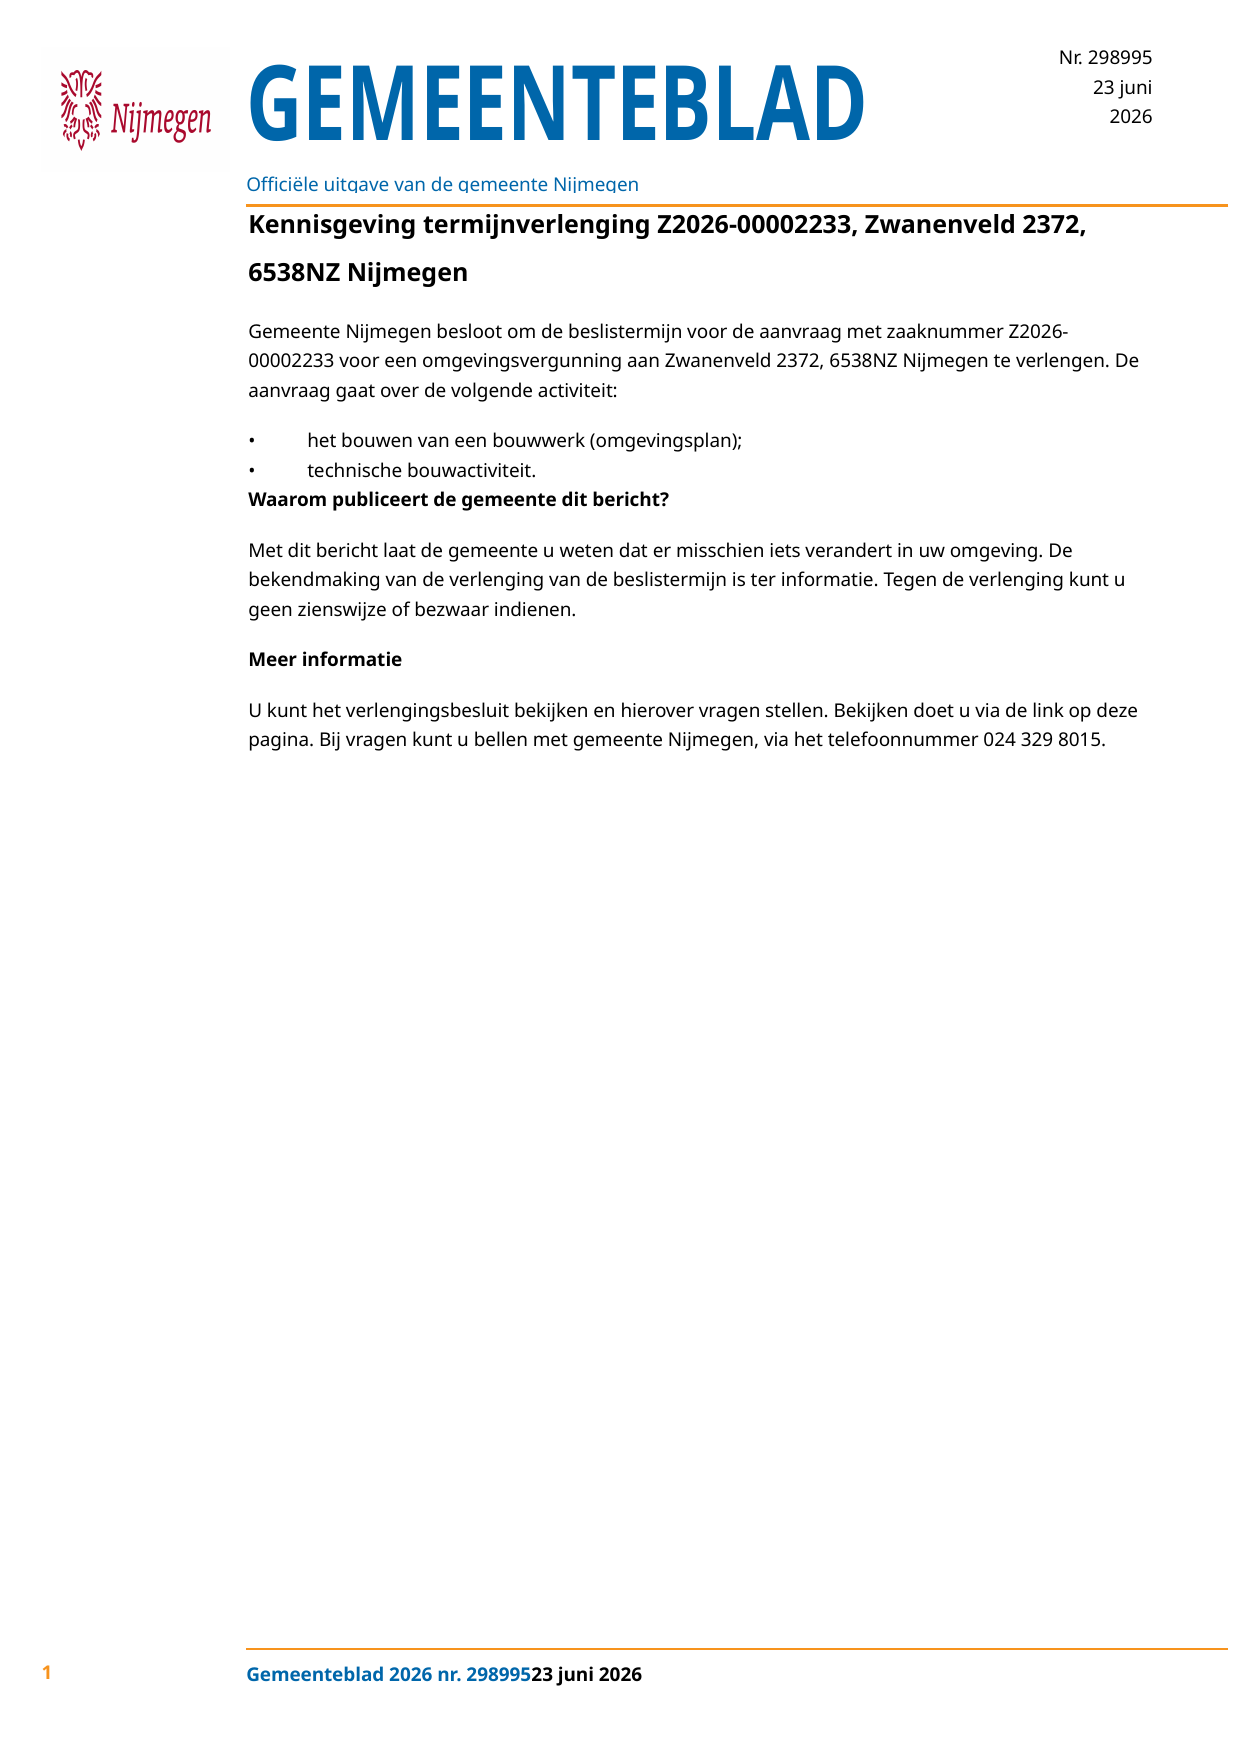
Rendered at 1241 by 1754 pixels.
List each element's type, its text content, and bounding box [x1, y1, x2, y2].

list technische bouwactiviteit. [248, 457, 1152, 483]
picture [41, 47, 231, 172]
text Meer informatie [248, 647, 1152, 672]
text Waarom publiceert de gemeente dit bericht? [248, 487, 1152, 512]
list het bouwen van een bouwwerk (omgevingsplan); [248, 427, 1152, 453]
text Kennisgeving termijnverlenging Z2026-00002233, Zwanenveld 2372, 6538NZ Nijmegen [248, 207, 1152, 288]
text Gemeente Nijmegen besloot om de beslistermijn voor de aanvraag met zaaknummer Z2026-00002233 voor een omgevingsvergunning aan Zwanenveld 2372, 6538NZ Nijmegen te verlengen. De aanvraag gaat over de volgende activiteit: [248, 318, 1152, 403]
text Met dit bericht laat de gemeente u weten dat er misschien iets verandert in uw omgeving. De bekendmaking van de verlenging van de beslistermijn is ter informatie. Tegen de verlenging kunt u geen zienswijze of bezwaar indienen. [248, 537, 1152, 622]
text U kunt het verlengingsbesluit bekijken en hierover vragen stellen. Bekijken doet u via de link op deze pagina. Bij vragen kunt u bellen met gemeente Nijmegen, via het telefoonnummer 024 329 8015. [248, 697, 1152, 752]
